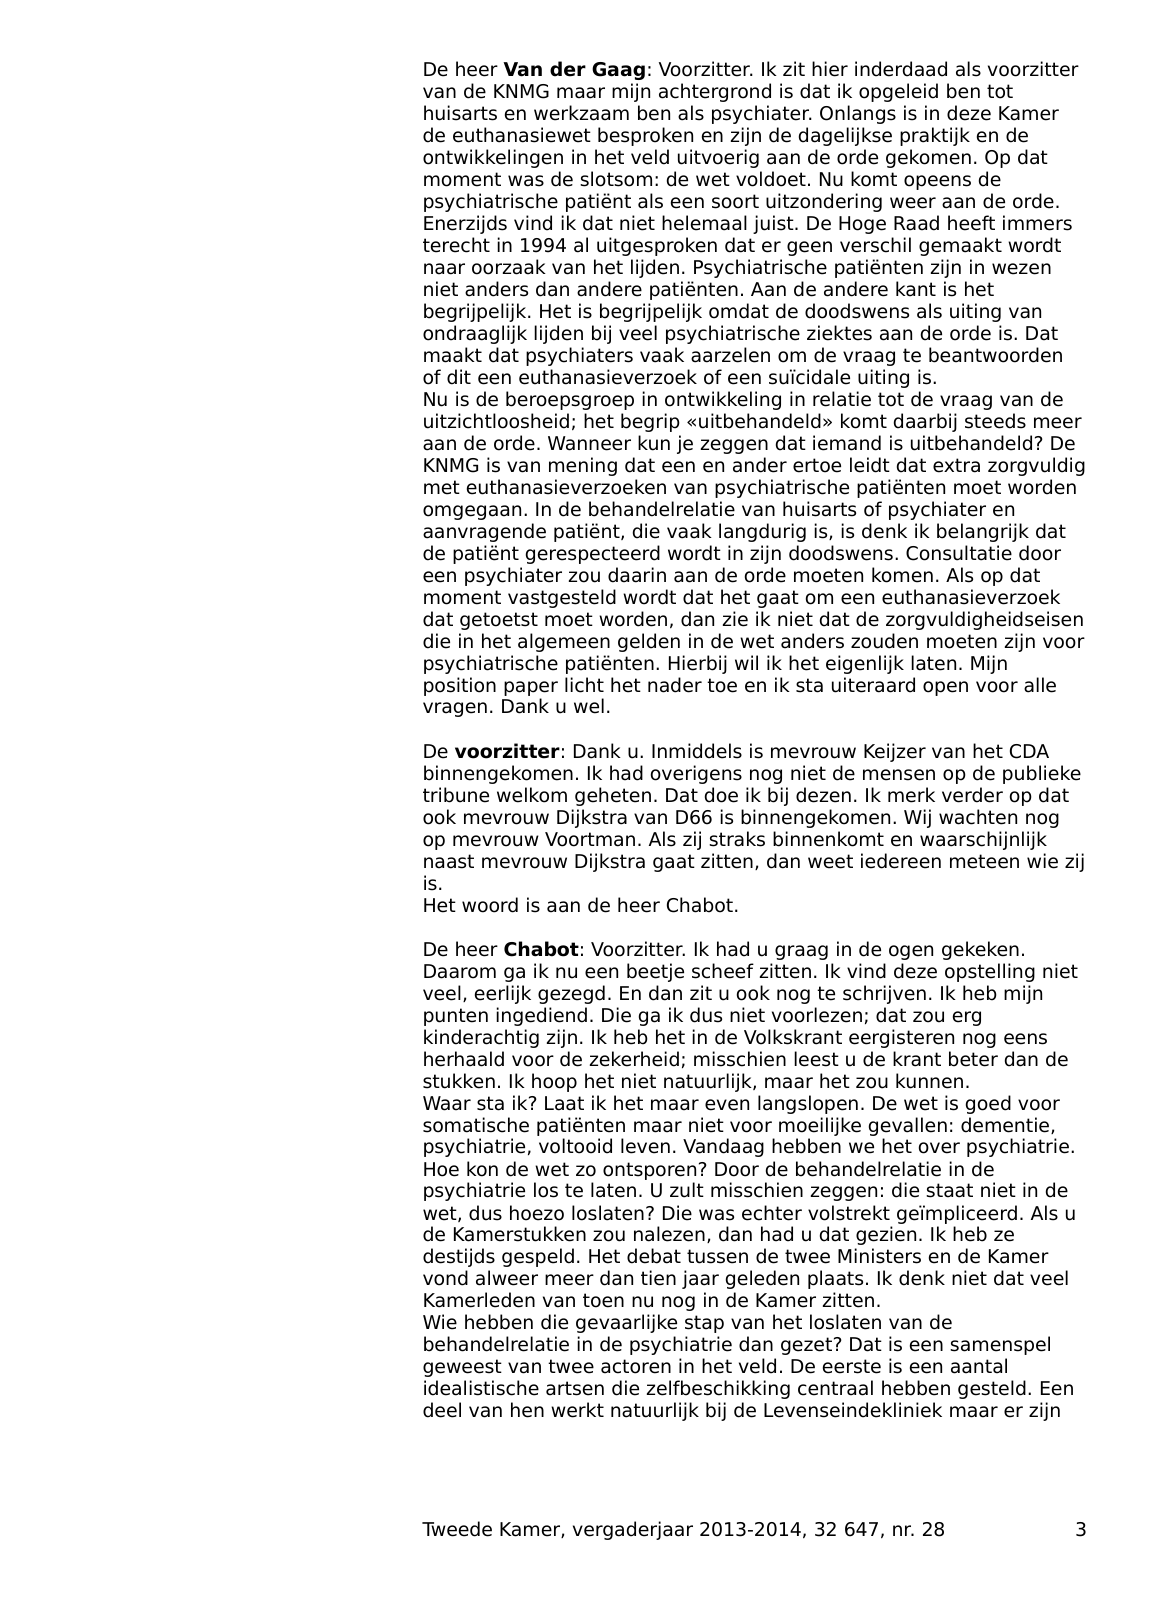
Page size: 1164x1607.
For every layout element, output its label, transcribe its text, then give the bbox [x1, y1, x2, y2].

text Het woord is aan de heer Chabot. [422, 894, 1087, 916]
text Wie hebben die gevaarlijke stap van het loslaten van de behandelrelatie in de psychiatrie dan gezet? Dat is een samenspel geweest van twee actoren in het veld. De eerste is een aantal idealistische artsen die zelfbeschikking centraal hebben gesteld. Een deel van hen werkt natuurlijk bij de Levenseindekliniek maar er zijn [422, 1312, 1087, 1422]
text De voorzitter: Dank u. Inmiddels is mevrouw Keijzer van het CDA binnengekomen. Ik had overigens nog niet de mensen op de publieke tribune welkom geheten. Dat doe ik bij dezen. Ik merk verder op dat ook mevrouw Dijkstra van D66 is binnengekomen. Wij wachten nog op mevrouw Voortman. Als zij straks binnenkomt en waarschijnlijk naast mevrouw Dijkstra gaat zitten, dan weet iedereen meteen wie zij is. [422, 741, 1087, 894]
text Hoe kon de wet zo ontsporen? Door de behandelrelatie in de psychiatrie los te laten. U zult misschien zeggen: die staat niet in de wet, dus hoezo loslaten? Die was echter volstrekt geïmpliceerd. Als u de Kamerstukken zou nalezen, dan had u dat gezien. Ik heb ze destijds gespeld. Het debat tussen de twee Ministers en de Kamer vond alweer meer dan tien jaar geleden plaats. Ik denk niet dat veel Kamerleden van toen nu nog in de Kamer zitten. [422, 1158, 1087, 1312]
text Nu is de beroepsgroep in ontwikkeling in relatie tot de vraag van de uitzichtloosheid; het begrip «uitbehandeld» komt daarbij steeds meer aan de orde. Wanneer kun je zeggen dat iemand is uitbehandeld? De KNMG is van mening dat een en ander ertoe leidt dat extra zorgvuldig met euthanasieverzoeken van psychiatrische patiënten moet worden omgegaan. In de behandelrelatie van huisarts of psychiater en aanvragende patiënt, die vaak langdurig is, is denk ik belangrijk dat de patiënt gerespecteerd wordt in zijn doodswens. Consultatie door een psychiater zou daarin aan de orde moeten komen. Als op dat moment vastgesteld wordt dat het gaat om een euthanasieverzoek dat getoetst moet worden, dan zie ik niet dat de zorgvuldigheidseisen die in het algemeen gelden in de wet anders zouden moeten zijn voor psychiatrische patiënten. Hierbij wil ik het eigenlijk laten. Mijn position paper licht het nader toe en ik sta uiteraard open voor alle vragen. Dank u wel. [422, 389, 1087, 718]
text Waar sta ik? Laat ik het maar even langslopen. De wet is goed voor somatische patiënten maar niet voor moeilijke gevallen: dementie, psychiatrie, voltooid leven. Vandaag hebben we het over psychiatrie. [422, 1092, 1087, 1158]
text De heer Van der Gaag: Voorzitter. Ik zit hier inderdaad als voorzitter van de KNMG maar mijn achtergrond is dat ik opgeleid ben tot huisarts en werkzaam ben als psychiater. Onlangs is in deze Kamer de euthanasiewet besproken en zijn de dagelijkse praktijk en de ontwikkelingen in het veld uitvoerig aan de orde gekomen. Op dat moment was de slotsom: de wet voldoet. Nu komt opeens de psychiatrische patiënt als een soort uitzondering weer aan de orde. Enerzijds vind ik dat niet helemaal juist. De Hoge Raad heeft immers terecht in 1994 al uitgesproken dat er geen verschil gemaakt wordt naar oorzaak van het lijden. Psychiatrische patiënten zijn in wezen niet anders dan andere patiënten. Aan de andere kant is het begrijpelijk. Het is begrijpelijk omdat de doodswens als uiting van ondraaglijk lijden bij veel psychiatrische ziektes aan de orde is. Dat maakt dat psychiaters vaak aarzelen om de vraag te beantwoorden of dit een euthanasieverzoek of een suïcidale uiting is. [422, 59, 1087, 389]
text De heer Chabot: Voorzitter. Ik had u graag in de ogen gekeken. Daarom ga ik nu een beetje scheef zitten. Ik vind deze opstelling niet veel, eerlijk gezegd. En dan zit u ook nog te schrijven. Ik heb mijn punten ingediend. Die ga ik dus niet voorlezen; dat zou erg kinderachtig zijn. Ik heb het in de Volkskrant eergisteren nog eens herhaald voor de zekerheid; misschien leest u de krant beter dan de stukken. Ik hoop het niet natuurlijk, maar het zou kunnen. [422, 939, 1087, 1092]
